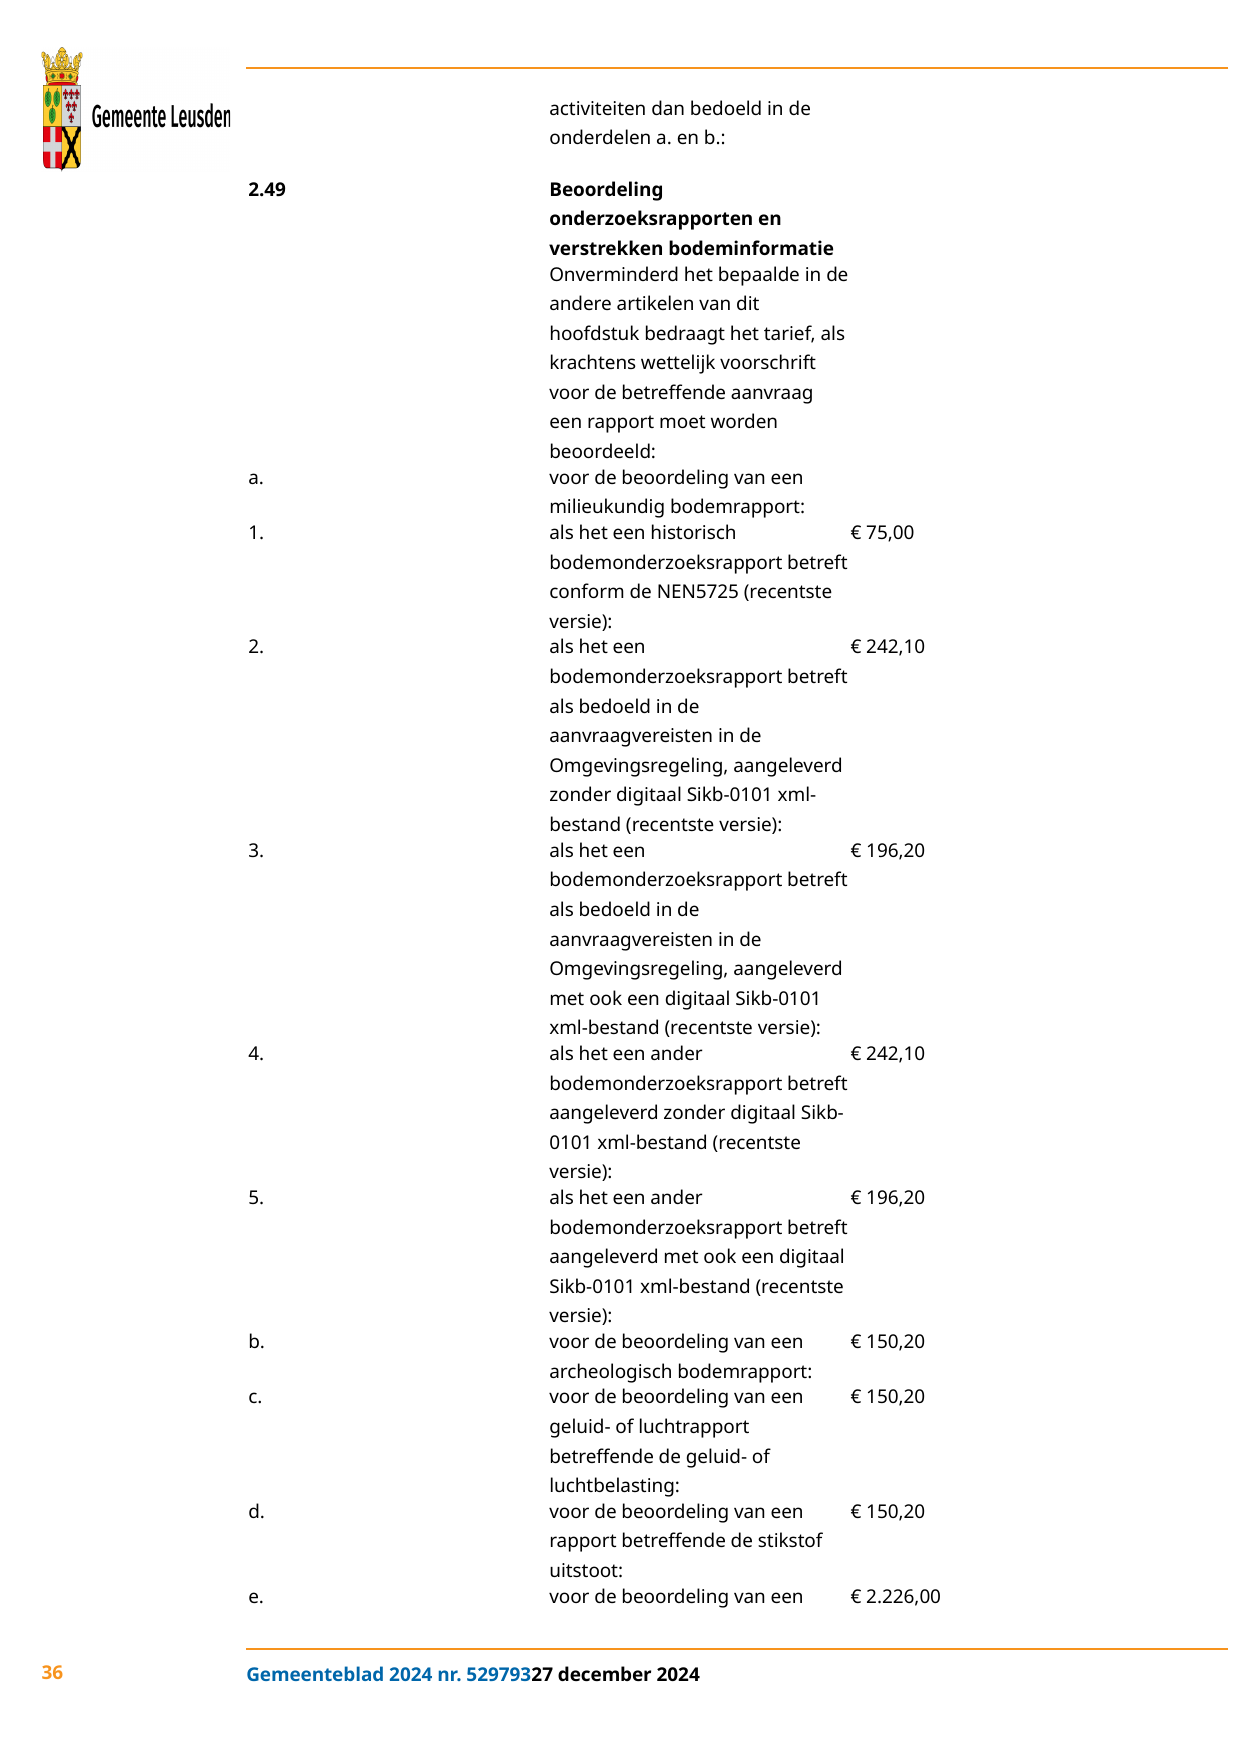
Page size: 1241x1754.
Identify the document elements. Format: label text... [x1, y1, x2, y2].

table_cell 4. [248, 1040, 549, 1184]
table_cell [850, 150, 1152, 176]
table_cell c. [248, 1384, 549, 1498]
table_cell € 75,00 [850, 519, 1152, 634]
table_cell [248, 261, 549, 464]
table_cell [850, 464, 1152, 519]
table_cell € 196,20 [850, 1184, 1152, 1328]
picture [41, 47, 231, 172]
table_cell € 150,20 [850, 1498, 1152, 1583]
table_cell activiteiten dan bedoeld in de onderdelen a. en b.: [549, 95, 850, 150]
table_cell 2.49 [248, 176, 549, 261]
table_cell [248, 95, 549, 150]
table_cell 1. [248, 519, 549, 634]
table_cell als het een bodemonderzoeksrapport betreft als bedoeld in de aanvraagvereisten in de Omgevingsregeling, aangeleverd met ook een digitaal Sikb-0101 xml-bestand (recentste versie): [549, 837, 850, 1040]
table_cell [850, 261, 1152, 464]
table_cell a. [248, 464, 549, 519]
table_cell € 242,10 [850, 1040, 1152, 1184]
table_cell voor de beoordeling van een archeologisch bodemrapport: [549, 1328, 850, 1384]
table_cell € 150,20 [850, 1328, 1152, 1384]
table_cell [248, 150, 549, 176]
table_cell Onverminderd het bepaalde in de andere artikelen van dit hoofdstuk bedraagt het tarief, als krachtens wettelijk voorschrift voor de betreffende aanvraag een rapport moet worden beoordeeld: [549, 261, 850, 464]
table_cell € 2.226,00 [850, 1583, 1152, 1609]
table_cell als het een bodemonderzoeksrapport betreft als bedoeld in de aanvraagvereisten in de Omgevingsregeling, aangeleverd zonder digitaal Sikb-0101 xml-bestand (recentste versie): [549, 634, 850, 837]
table_cell 3. [248, 837, 549, 1040]
table_cell e. [248, 1583, 549, 1609]
table_cell 5. [248, 1184, 549, 1328]
table_cell € 196,20 [850, 837, 1152, 1040]
table_cell 2. [248, 634, 549, 837]
table_cell als het een ander bodemonderzoeksrapport betreft aangeleverd met ook een digitaal Sikb-0101 xml-bestand (recentste versie): [549, 1184, 850, 1328]
table_cell als het een ander bodemonderzoeksrapport betreft aangeleverd zonder digitaal Sikb-0101 xml-bestand (recentste versie): [549, 1040, 850, 1184]
table_cell als het een historisch bodemonderzoeksrapport betreft conform de NEN5725 (recentste versie): [549, 519, 850, 634]
table_cell voor de beoordeling van een [549, 1583, 850, 1609]
table_cell voor de beoordeling van een rapport betreffende de stikstof uitstoot: [549, 1498, 850, 1583]
table_cell [549, 150, 850, 176]
table_cell voor de beoordeling van een milieukundig bodemrapport: [549, 464, 850, 519]
table_cell b. [248, 1328, 549, 1384]
table_cell € 150,20 [850, 1384, 1152, 1498]
table_cell [850, 176, 1152, 261]
table_cell [850, 95, 1152, 150]
table_cell € 242,10 [850, 634, 1152, 837]
table_cell d. [248, 1498, 549, 1583]
table_cell Beoordeling onderzoeksrapporten en verstrekken bodeminformatie [549, 176, 850, 261]
table_cell voor de beoordeling van een geluid- of luchtrapport betreffende de geluid- of luchtbelasting: [549, 1384, 850, 1498]
